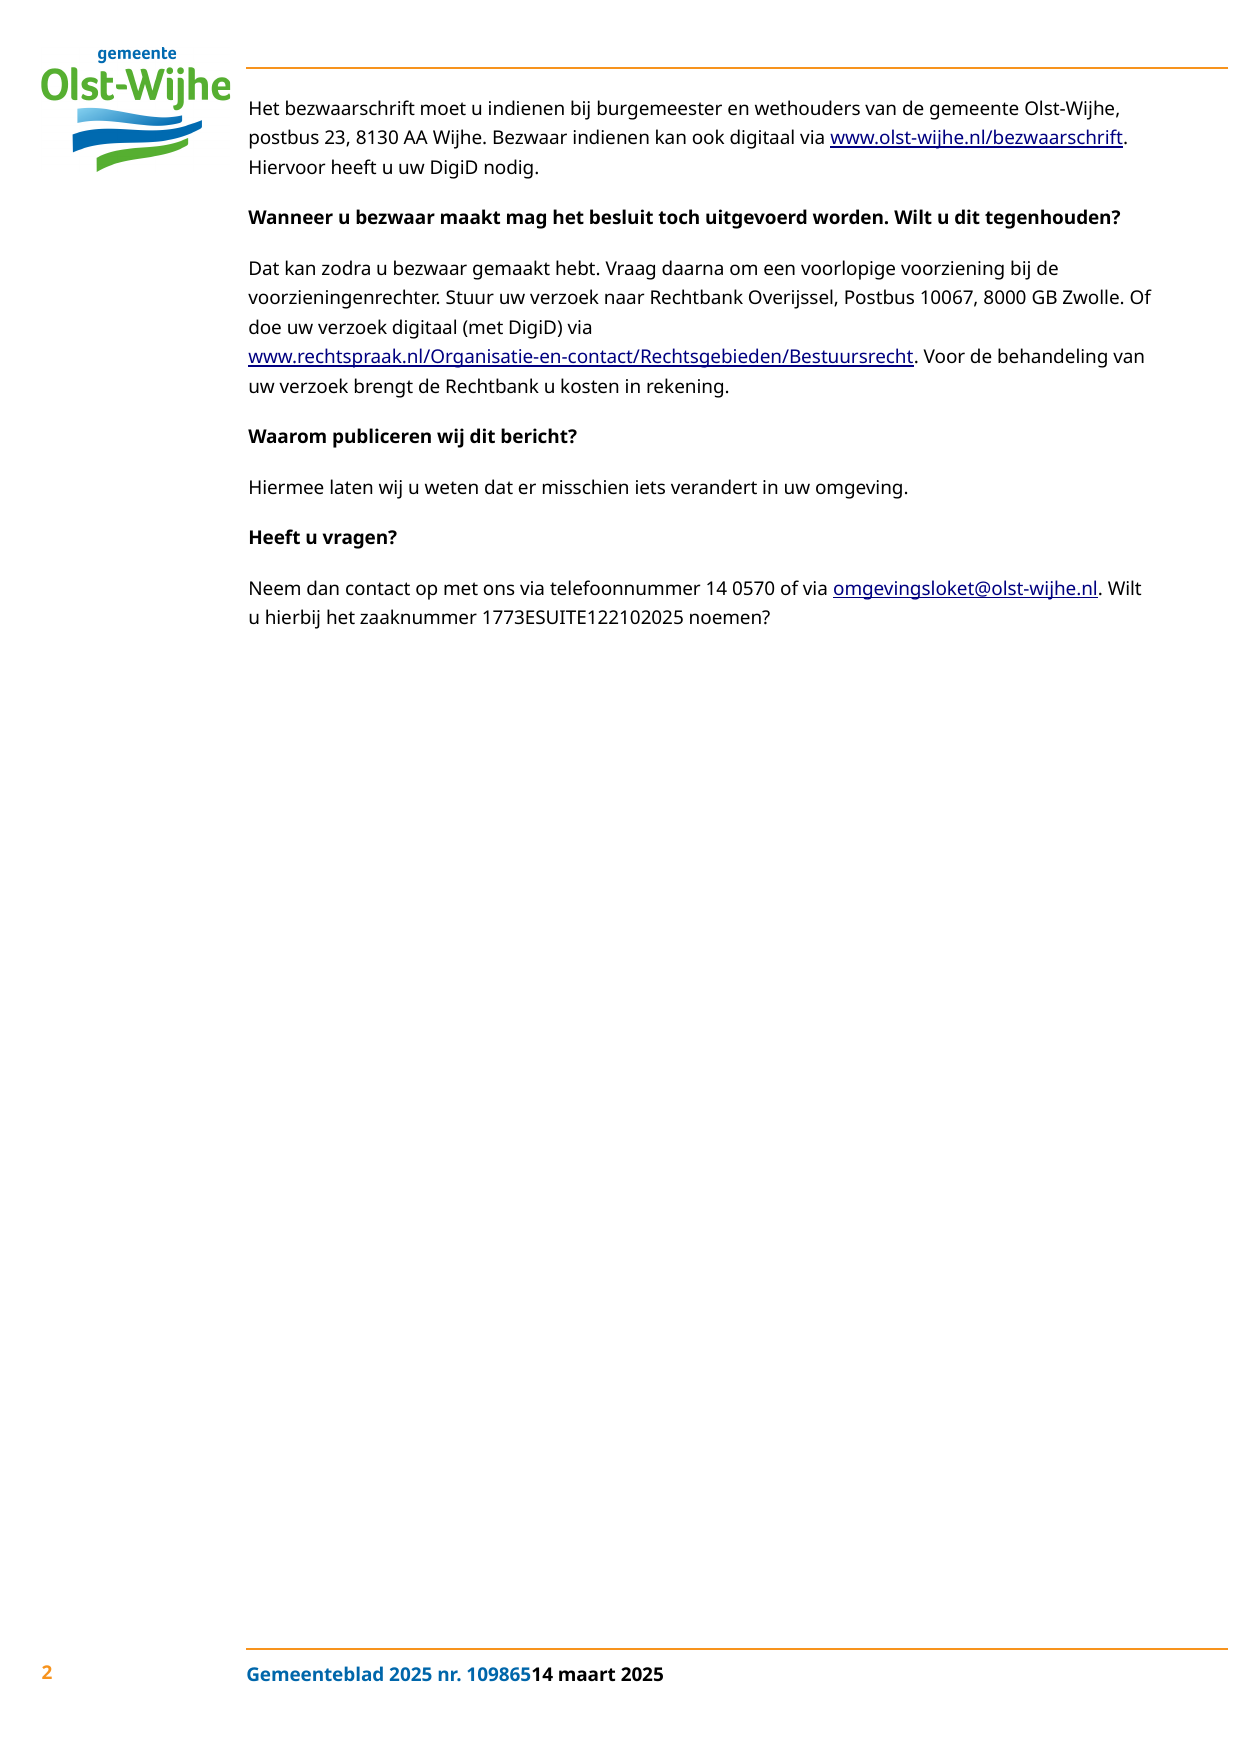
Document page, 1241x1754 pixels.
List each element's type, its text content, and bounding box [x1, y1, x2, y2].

text Hiermee laten wij u weten dat er misschien iets verandert in uw omgeving. [248, 474, 1152, 500]
text Het bezwaarschrift moet u indienen bij burgemeester en wethouders van de gemeente Olst-Wijhe, postbus 23, 8130 AA Wijhe. Bezwaar indienen kan ook digitaal via www.olst-wijhe.nl/bezwaarschrift. Hiervoor heeft u uw DigiD nodig. [248, 95, 1152, 180]
text Neem dan contact op met ons via telefoonnummer 14 0570 of via omgevingsloket@olst-wijhe.nl. Wilt u hierbij het zaaknummer 1773ESUITE122102025 noemen? [248, 575, 1152, 630]
text Dat kan zodra u bezwaar gemaakt hebt. Vraag daarna om een voorlopige voorziening bij de voorzieningenrechter. Stuur uw verzoek naar Rechtbank Overijssel, Postbus 10067, 8000 GB Zwolle. Of doe uw verzoek digitaal (met DigiD) via www.rechtspraak.nl/Organisatie-en-contact/Rechtsgebieden/Bestuursrecht. Voor de behandeling van uw verzoek brengt de Rechtbank u kosten in rekening. [248, 255, 1152, 399]
picture [41, 47, 231, 172]
text Heeft u vragen? [248, 524, 1152, 550]
text Waarom publiceren wij dit bericht? [248, 423, 1152, 449]
text Wanneer u bezwaar maakt mag het besluit toch uitgevoerd worden. Wilt u dit tegenhouden? [248, 204, 1152, 230]
